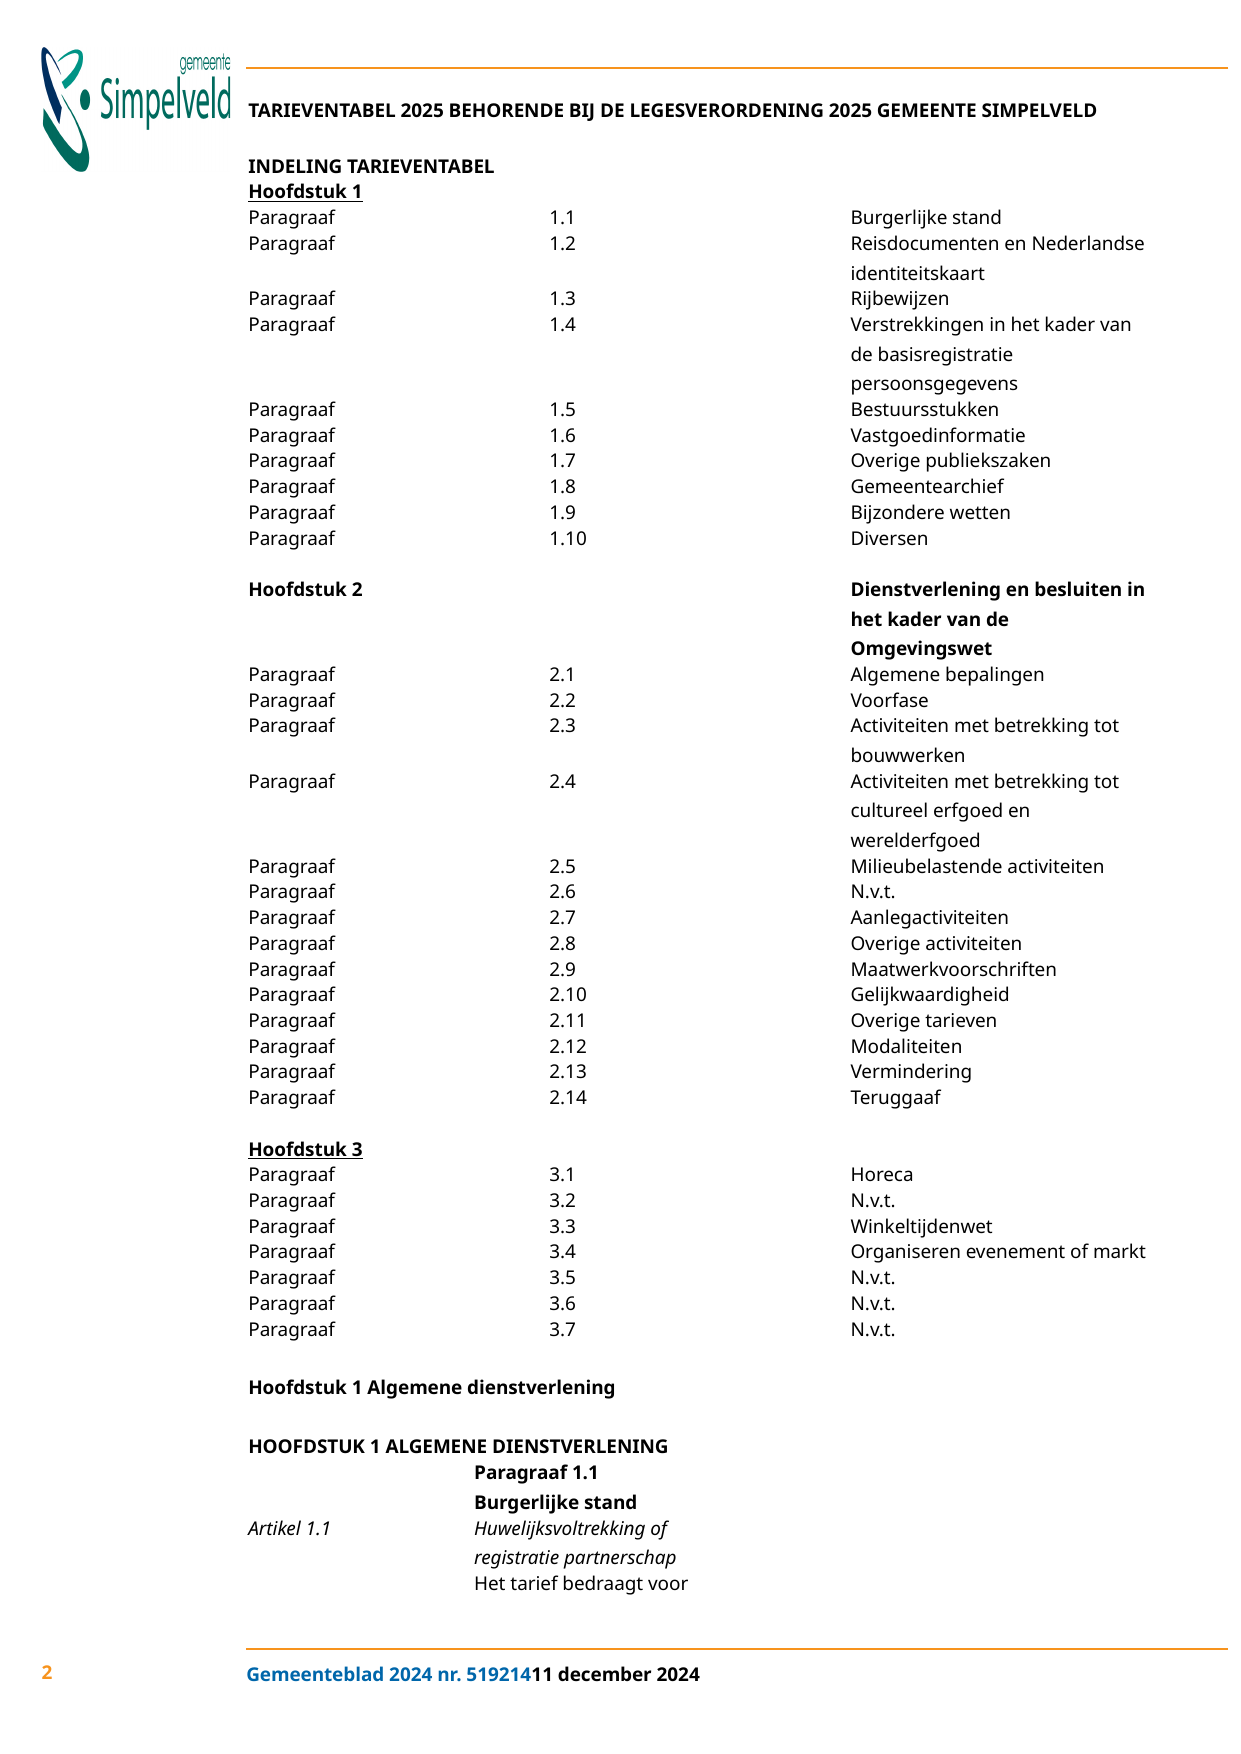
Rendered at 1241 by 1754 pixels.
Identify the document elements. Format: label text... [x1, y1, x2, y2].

table_cell Voorfase [850, 687, 1152, 713]
table_cell Paragraaf [248, 713, 549, 768]
table_cell Modaliteiten [850, 1033, 1152, 1059]
table_cell Overige publiekszaken [850, 448, 1152, 473]
table_cell Paragraaf [248, 286, 549, 311]
table_header [700, 1434, 926, 1459]
table_header [926, 1434, 1152, 1459]
table_header HOOFDSTUK 1 ALGEMENE DIENSTVERLENING [248, 1434, 700, 1459]
table_cell Verstrekkingen in het kader van de basisregistratie persoonsgegevens [850, 311, 1152, 396]
table_cell [549, 551, 850, 576]
table_cell Paragraaf [248, 205, 549, 230]
table_cell Paragraaf [248, 1084, 549, 1110]
table_cell 1.2 [549, 230, 850, 286]
table_cell 2.5 [549, 853, 850, 878]
table_cell [850, 551, 1152, 576]
table_cell Paragraaf [248, 1316, 549, 1342]
table_cell 1.9 [549, 499, 850, 525]
table_cell N.v.t. [850, 1265, 1152, 1290]
table_cell Paragraaf [248, 853, 549, 878]
table_cell [850, 1136, 1152, 1162]
table_cell 2.1 [549, 661, 850, 687]
table_cell Paragraaf [248, 981, 549, 1007]
table_cell Horeca [850, 1162, 1152, 1187]
table_cell [700, 1460, 926, 1515]
table_cell 2.11 [549, 1007, 850, 1033]
table_cell Reisdocumenten en Nederlandse identiteitskaart [850, 230, 1152, 286]
table_cell 2.7 [549, 904, 850, 930]
table_cell Gemeentearchief [850, 473, 1152, 499]
table_cell [549, 1110, 850, 1136]
table_cell 1.3 [549, 286, 850, 311]
table_cell [850, 1110, 1152, 1136]
table_cell [549, 576, 850, 661]
text Hoofdstuk 1 Algemene dienstverlening [248, 1374, 1152, 1400]
table_cell Paragraaf [248, 687, 549, 713]
table_cell Organiseren evenement of markt [850, 1239, 1152, 1264]
table_cell [700, 1570, 926, 1596]
table_cell 3.1 [549, 1162, 850, 1187]
table_cell [248, 551, 549, 576]
table_cell 2.4 [549, 768, 850, 853]
table_cell 1.8 [549, 473, 850, 499]
table_cell [248, 1110, 549, 1136]
table_cell 3.3 [549, 1213, 850, 1239]
table_cell Paragraaf [248, 904, 549, 930]
table_cell 2.14 [549, 1084, 850, 1110]
table_cell N.v.t. [850, 1290, 1152, 1316]
table_cell Paragraaf [248, 473, 549, 499]
table_cell 2.12 [549, 1033, 850, 1059]
table_cell Bijzondere wetten [850, 499, 1152, 525]
table_header INDELING TARIEVENTABEL [248, 153, 1152, 179]
text TARIEVENTABEL 2025 BEHORENDE BIJ DE LEGESVERORDENING 2025 GEMEENTE SIMPELVELD [248, 95, 1152, 123]
table_cell 1.5 [549, 396, 850, 422]
table_cell Paragraaf [248, 1239, 549, 1264]
table_cell Algemene bepalingen [850, 661, 1152, 687]
table_cell Burgerlijke stand [850, 205, 1152, 230]
table_cell Paragraaf [248, 1059, 549, 1084]
table_cell N.v.t. [850, 1316, 1152, 1342]
table_cell 2.3 [549, 713, 850, 768]
picture [41, 47, 231, 172]
table_cell Paragraaf [248, 396, 549, 422]
table_cell 2.13 [549, 1059, 850, 1084]
table_cell Paragraaf [248, 1290, 549, 1316]
table_cell Paragraaf [248, 1162, 549, 1187]
table_cell [549, 179, 850, 204]
table_cell [926, 1570, 1152, 1596]
table_cell [926, 1460, 1152, 1515]
table_cell 3.4 [549, 1239, 850, 1264]
table_cell Hoofdstuk 1 [248, 179, 549, 204]
table_cell Paragraaf [248, 1187, 549, 1213]
table_cell 3.5 [549, 1265, 850, 1290]
table_cell Paragraaf [248, 448, 549, 473]
table_cell Gelijkwaardigheid [850, 981, 1152, 1007]
table_cell Paragraaf [248, 1213, 549, 1239]
table_cell Paragraaf [248, 499, 549, 525]
table_cell Paragraaf [248, 230, 549, 286]
table_cell Activiteiten met betrekking tot bouwwerken [850, 713, 1152, 768]
table_cell Paragraaf [248, 525, 549, 551]
table_cell [248, 1460, 474, 1515]
table_cell Huwelijksvoltrekking of registratie partnerschap [474, 1515, 700, 1570]
table_cell Artikel 1.1 [248, 1515, 474, 1570]
table_cell 2.8 [549, 930, 850, 956]
table_cell [549, 1136, 850, 1162]
table_cell 2.6 [549, 879, 850, 904]
table_cell 3.6 [549, 1290, 850, 1316]
table_cell [850, 179, 1152, 204]
table_cell Paragraaf [248, 1007, 549, 1033]
table_cell Teruggaaf [850, 1084, 1152, 1110]
table_cell N.v.t. [850, 1187, 1152, 1213]
table_cell Overige tarieven [850, 1007, 1152, 1033]
table_cell [700, 1515, 926, 1570]
table_cell 1.7 [549, 448, 850, 473]
table_cell Hoofdstuk 3 [248, 1136, 549, 1162]
table_cell Paragraaf [248, 1265, 549, 1290]
table_cell Vermindering [850, 1059, 1152, 1084]
table_cell [926, 1515, 1152, 1570]
table_cell Vastgoedinformatie [850, 422, 1152, 448]
table_cell 1.4 [549, 311, 850, 396]
table_cell 2.9 [549, 956, 850, 981]
table_cell Aanlegactiviteiten [850, 904, 1152, 930]
table_cell 1.1 [549, 205, 850, 230]
table_cell Winkeltijdenwet [850, 1213, 1152, 1239]
table_cell Het tarief bedraagt voor [474, 1570, 700, 1596]
table_cell Paragraaf [248, 930, 549, 956]
table_cell Paragraaf [248, 768, 549, 853]
table_cell Dienstverlening en besluiten in het kader van de Omgevingswet [850, 576, 1152, 661]
table_cell 3.2 [549, 1187, 850, 1213]
table_cell Diversen [850, 525, 1152, 551]
table_cell 3.7 [549, 1316, 850, 1342]
table_cell Paragraaf [248, 311, 549, 396]
table_cell Paragraaf [248, 879, 549, 904]
table_cell 2.2 [549, 687, 850, 713]
table_cell Hoofdstuk 2 [248, 576, 549, 661]
table_cell Activiteiten met betrekking tot cultureel erfgoed en werelderfgoed [850, 768, 1152, 853]
table_cell 2.10 [549, 981, 850, 1007]
table_cell 1.6 [549, 422, 850, 448]
table_cell Paragraaf [248, 661, 549, 687]
table_cell Bestuursstukken [850, 396, 1152, 422]
table_cell [248, 1570, 474, 1596]
table_cell Overige activiteiten [850, 930, 1152, 956]
table_cell 1.10 [549, 525, 850, 551]
table_cell Paragraaf 1.1 Burgerlijke stand [474, 1460, 700, 1515]
table_cell Paragraaf [248, 422, 549, 448]
table_cell N.v.t. [850, 879, 1152, 904]
table_cell Paragraaf [248, 1033, 549, 1059]
table_cell Rijbewijzen [850, 286, 1152, 311]
table_cell Paragraaf [248, 956, 549, 981]
table_cell Milieubelastende activiteiten [850, 853, 1152, 878]
table_cell Maatwerkvoorschriften [850, 956, 1152, 981]
